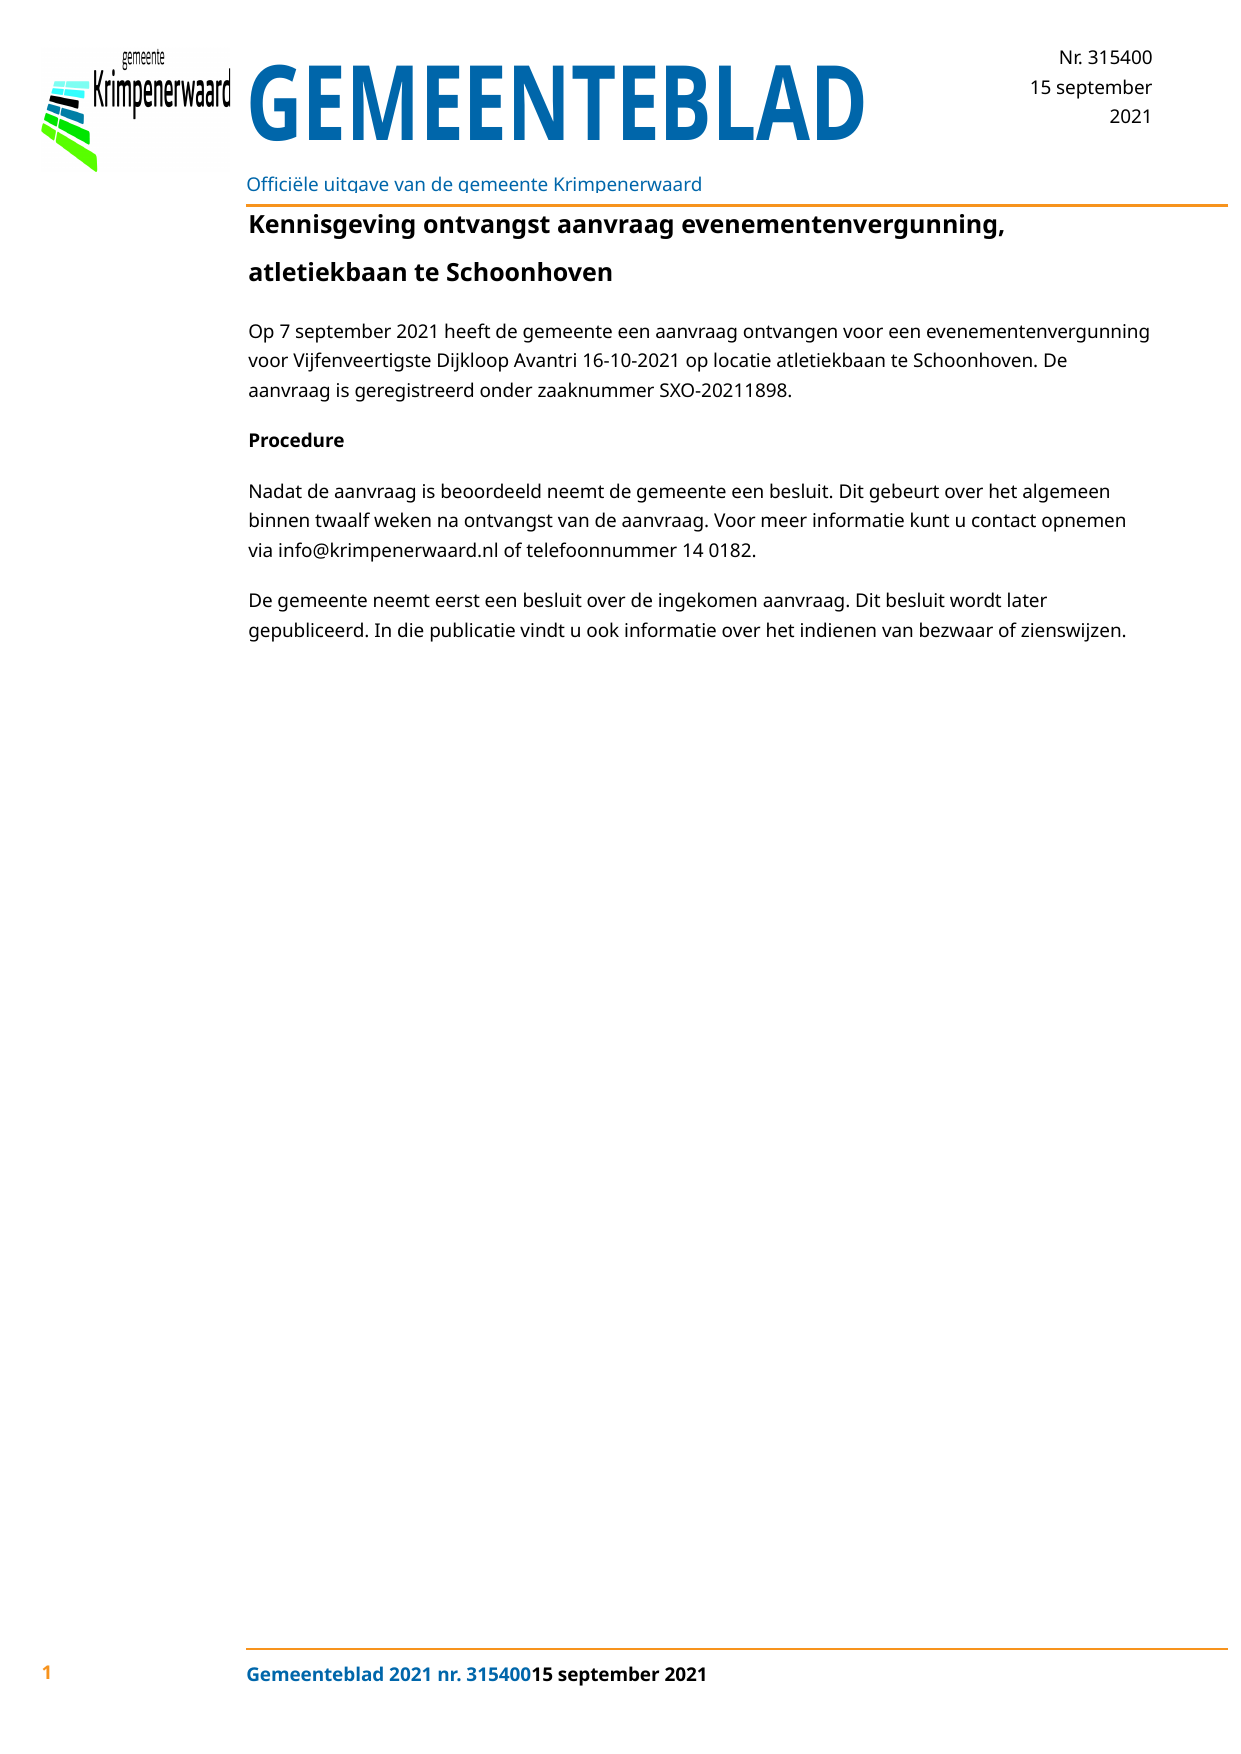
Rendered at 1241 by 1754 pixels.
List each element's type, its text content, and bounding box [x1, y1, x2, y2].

picture [41, 47, 231, 172]
text De gemeente neemt eerst een besluit over de ingekomen aanvraag. Dit besluit wordt later gepubliceerd. In die publicatie vindt u ook informatie over het indienen van bezwaar of zienswijzen. [248, 587, 1152, 643]
text Kennisgeving ontvangst aanvraag evenementenvergunning, atletiekbaan te Schoonhoven [248, 207, 1152, 288]
text Procedure [248, 427, 1152, 453]
text Op 7 september 2021 heeft de gemeente een aanvraag ontvangen voor een evenementenvergunning voor Vijfenveertigste Dijkloop Avantri 16-10-2021 op locatie atletiekbaan te Schoonhoven. De aanvraag is geregistreerd onder zaaknummer SXO-20211898. [248, 318, 1152, 403]
text Nadat de aanvraag is beoordeeld neemt de gemeente een besluit. Dit gebeurt over het algemeen binnen twaalf weken na ontvangst van de aanvraag. Voor meer informatie kunt u contact opnemen via info@krimpenerwaard.nl of telefoonnummer 14 0182. [248, 478, 1152, 563]
